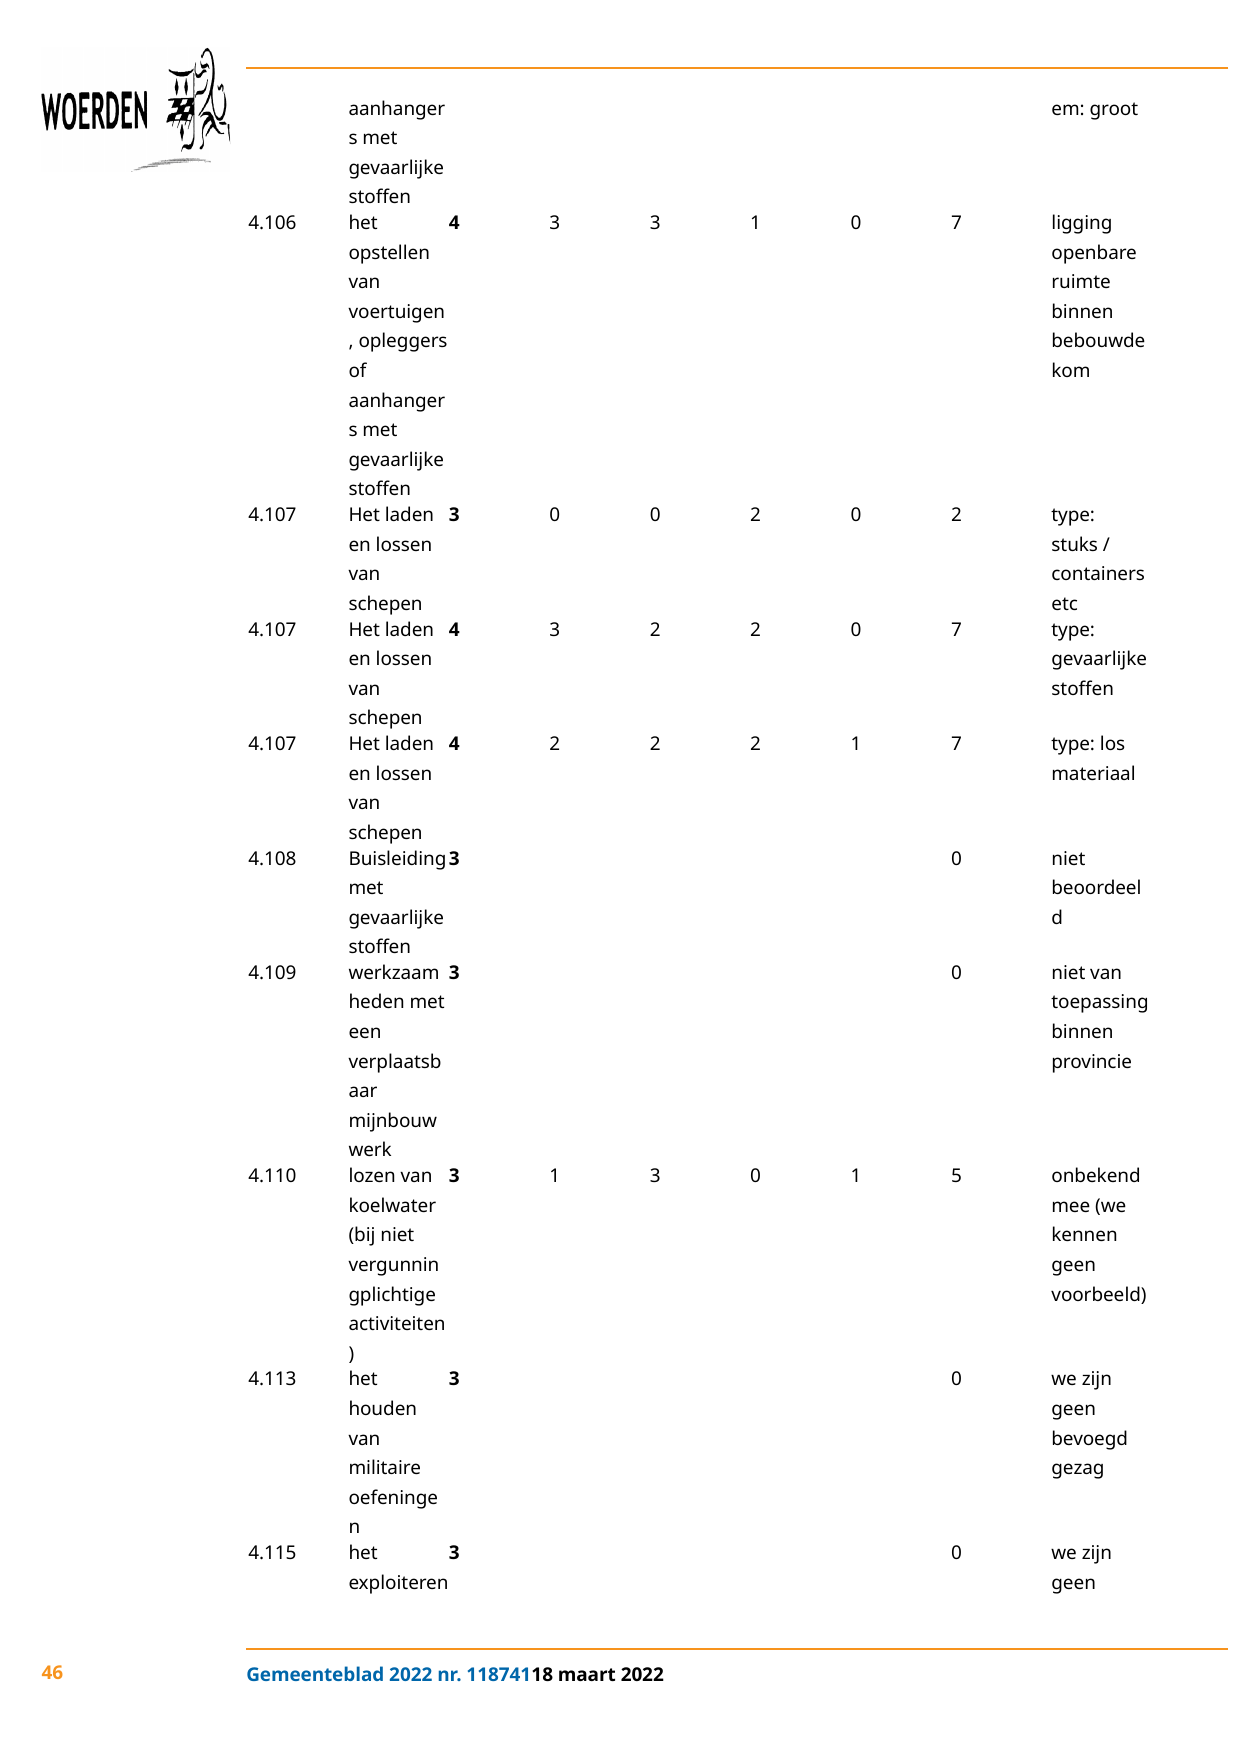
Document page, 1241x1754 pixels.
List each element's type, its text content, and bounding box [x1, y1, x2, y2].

table_cell 1 [850, 730, 951, 845]
table_cell 0 [650, 501, 750, 616]
table_cell [850, 959, 951, 1162]
table_cell 4 [449, 730, 549, 845]
table_cell [750, 95, 850, 209]
table_cell type: stuks / containers etc [1051, 501, 1152, 616]
table_cell 3 [449, 845, 549, 959]
table_cell 4.107 [248, 730, 348, 845]
table_cell het exploiteren [348, 1539, 449, 1594]
table_cell 0 [549, 501, 649, 616]
table_cell 1 [549, 1163, 649, 1366]
table_cell [549, 845, 649, 959]
table_cell 4.115 [248, 1539, 348, 1594]
table_cell 4.107 [248, 501, 348, 616]
table_cell 4.107 [248, 616, 348, 730]
table_cell 7 [951, 730, 1051, 845]
table_cell [549, 1539, 649, 1594]
table_cell [650, 845, 750, 959]
table_cell aanhangers met gevaarlijke stoffen [348, 95, 449, 209]
table_cell [650, 1366, 750, 1539]
table_cell 3 [650, 209, 750, 501]
table_cell 4.110 [248, 1163, 348, 1366]
table_cell 4.106 [248, 209, 348, 501]
table_cell 3 [449, 1163, 549, 1366]
table_cell 4.113 [248, 1366, 348, 1539]
table_cell 7 [951, 616, 1051, 730]
table_cell Het laden en lossen van schepen [348, 501, 449, 616]
table_cell 3 [449, 959, 549, 1162]
table_cell [248, 95, 348, 209]
picture [41, 47, 231, 172]
table_cell em: groot [1051, 95, 1152, 209]
table_cell 0 [850, 616, 951, 730]
table_cell 0 [951, 1539, 1051, 1594]
table_cell 3 [549, 616, 649, 730]
table_cell lozen van koelwater (bij niet vergunningplichtige activiteiten) [348, 1163, 449, 1366]
table_cell [850, 845, 951, 959]
table_cell [449, 95, 549, 209]
table_cell werkzaamheden met een verplaatsbaar mijnbouwwerk [348, 959, 449, 1162]
table_cell 2 [750, 501, 850, 616]
table_cell 1 [750, 209, 850, 501]
table_cell 1 [850, 1163, 951, 1366]
table_cell 2 [750, 616, 850, 730]
table_cell type: gevaarlijke stoffen [1051, 616, 1152, 730]
table_cell [750, 1366, 850, 1539]
table_cell 3 [449, 1539, 549, 1594]
table_cell [650, 95, 750, 209]
table_cell Het laden en lossen van schepen [348, 730, 449, 845]
table_cell onbekend mee (we kennen geen voorbeeld) [1051, 1163, 1152, 1366]
table_cell het opstellen van voertuigen, opleggers of aanhangers met gevaarlijke stoffen [348, 209, 449, 501]
table_cell [650, 1539, 750, 1594]
table_cell niet beoordeeld [1051, 845, 1152, 959]
table_cell [650, 959, 750, 1162]
table_cell het houden van militaire oefeningen [348, 1366, 449, 1539]
table_cell [850, 95, 951, 209]
table_cell 4.108 [248, 845, 348, 959]
table_cell 0 [850, 501, 951, 616]
table_cell 0 [850, 209, 951, 501]
table_cell [750, 1539, 850, 1594]
table_cell 2 [650, 730, 750, 845]
table_cell 3 [449, 1366, 549, 1539]
table_cell we zijn geen [1051, 1539, 1152, 1594]
table_cell 4 [449, 209, 549, 501]
table_cell 0 [951, 845, 1051, 959]
table_cell 2 [549, 730, 649, 845]
table_cell 0 [951, 1366, 1051, 1539]
table_cell 0 [750, 1163, 850, 1366]
table_cell [750, 959, 850, 1162]
table_cell [549, 95, 649, 209]
table_cell [951, 95, 1051, 209]
table_cell 2 [750, 730, 850, 845]
table_cell 0 [951, 959, 1051, 1162]
table_cell 5 [951, 1163, 1051, 1366]
table_cell 4.109 [248, 959, 348, 1162]
table_cell 7 [951, 209, 1051, 501]
table_cell 3 [650, 1163, 750, 1366]
table_cell type: los materiaal [1051, 730, 1152, 845]
table_cell [750, 845, 850, 959]
table_cell [850, 1366, 951, 1539]
table_cell we zijn geen bevoegd gezag [1051, 1366, 1152, 1539]
table_cell niet van toepassing binnen provincie [1051, 959, 1152, 1162]
table_cell Buisleiding met gevaarlijke stoffen [348, 845, 449, 959]
table_cell Het laden en lossen van schepen [348, 616, 449, 730]
table_cell 2 [951, 501, 1051, 616]
table_cell [549, 1366, 649, 1539]
table_cell 4 [449, 616, 549, 730]
table_cell [850, 1539, 951, 1594]
table_cell 3 [449, 501, 549, 616]
table_cell 2 [650, 616, 750, 730]
table_cell ligging openbare ruimte binnen bebouwde kom [1051, 209, 1152, 501]
table_cell [549, 959, 649, 1162]
table_cell 3 [549, 209, 649, 501]
